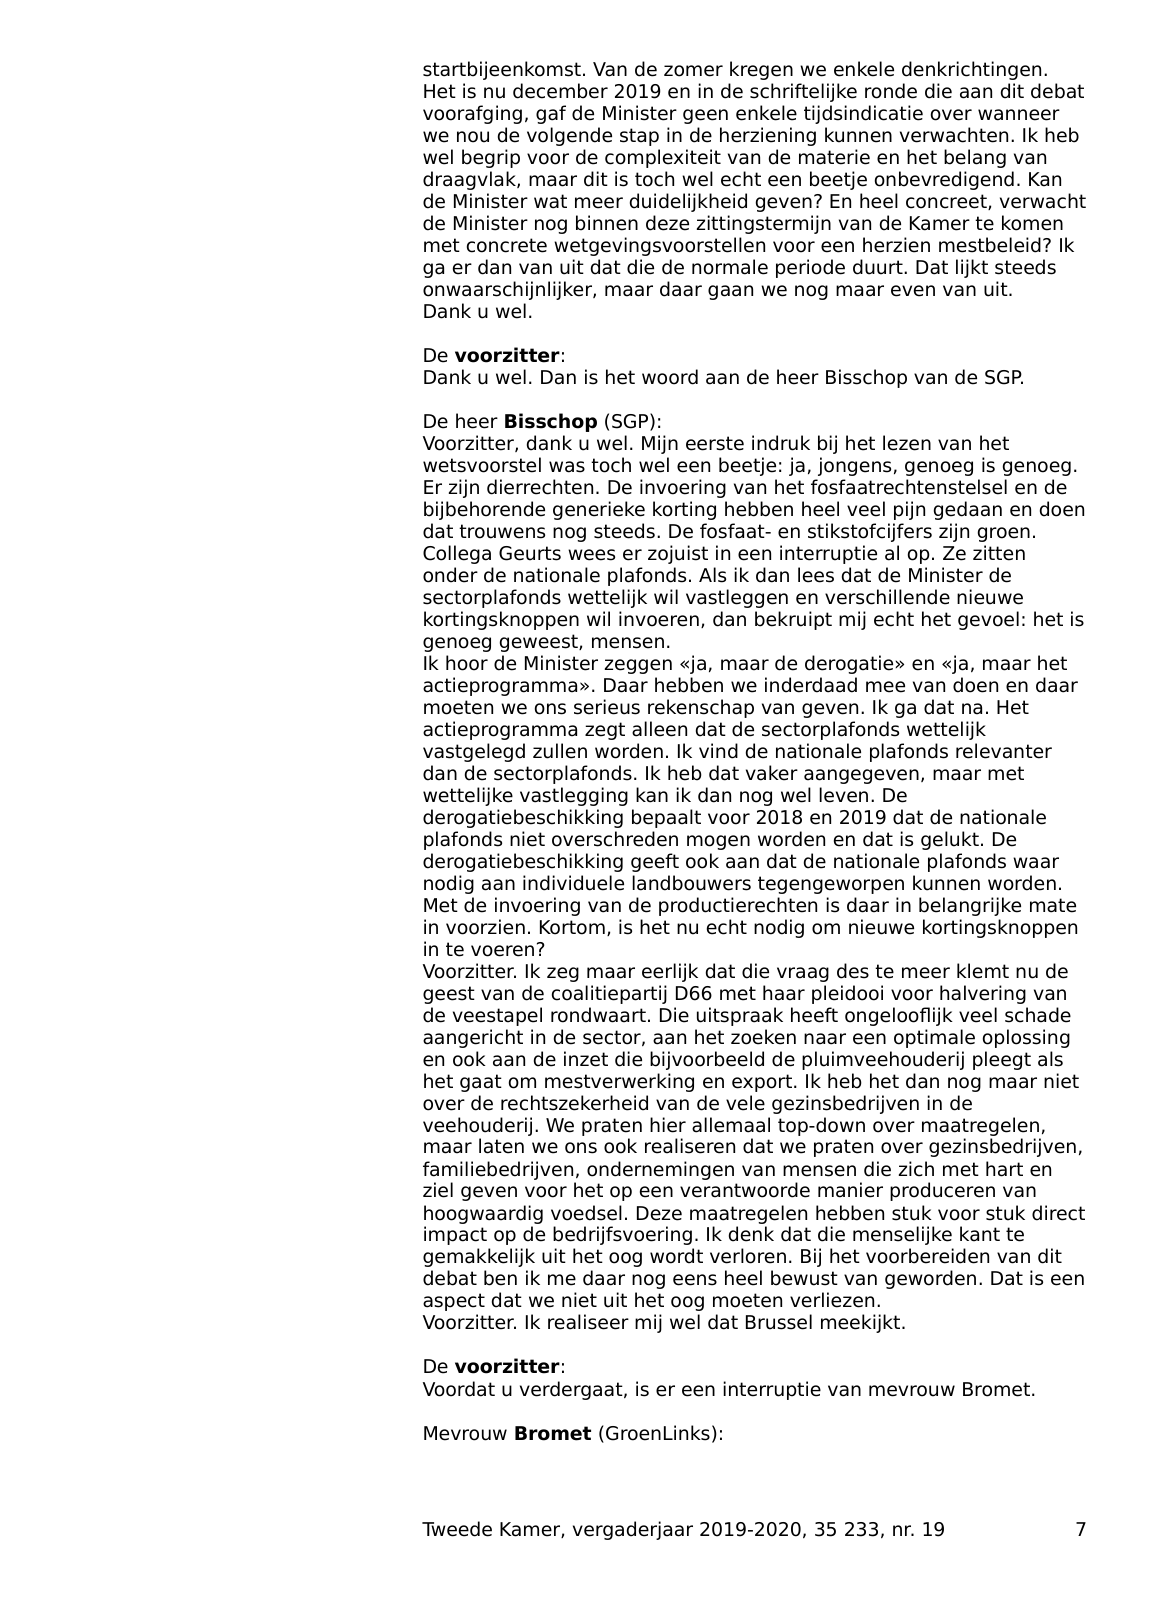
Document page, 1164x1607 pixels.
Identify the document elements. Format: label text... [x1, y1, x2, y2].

text Voorzitter, dank u wel. Mijn eerste indruk bij het lezen van het wetsvoorstel was toch wel een beetje: ja, jongens, genoeg is genoeg. Er zijn dierrechten. De invoering van het fosfaatrechtenstelsel en de bijbehorende generieke korting hebben heel veel pijn gedaan en doen dat trouwens nog steeds. De fosfaat- en stikstofcijfers zijn groen. Collega Geurts wees er zojuist in een interruptie al op. Ze zitten onder de nationale plafonds. Als ik dan lees dat de Minister de sectorplafonds wettelijk wil vastleggen en verschillende nieuwe kortingsknoppen wil invoeren, dan bekruipt mij echt het gevoel: het is genoeg geweest, mensen. [422, 433, 1087, 653]
text Voordat u verdergaat, is er een interruptie van mevrouw Bromet. [422, 1378, 1087, 1400]
text Mevrouw Bromet (GroenLinks): [422, 1423, 1087, 1444]
text Dank u wel. Dan is het woord aan de heer Bisschop van de SGP. [422, 367, 1087, 389]
text Voorzitter. Ik realiseer mij wel dat Brussel meekijkt. [422, 1312, 1087, 1334]
text De voorzitter: [422, 345, 1087, 367]
text startbijeenkomst. Van de zomer kregen we enkele denkrichtingen. Het is nu december 2019 en in de schriftelijke ronde die aan dit debat voorafging, gaf de Minister geen enkele tijdsindicatie over wanneer we nou de volgende stap in de herziening kunnen verwachten. Ik heb wel begrip voor de complexiteit van de materie en het belang van draagvlak, maar dit is toch wel echt een beetje onbevredigend. Kan de Minister wat meer duidelijkheid geven? En heel concreet, verwacht de Minister nog binnen deze zittingstermijn van de Kamer te komen met concrete wetgevingsvoorstellen voor een herzien mestbeleid? Ik ga er dan van uit dat die de normale periode duurt. Dat lijkt steeds onwaarschijnlijker, maar daar gaan we nog maar even van uit. [422, 59, 1087, 301]
text Ik hoor de Minister zeggen «ja, maar de derogatie» en «ja, maar het actieprogramma». Daar hebben we inderdaad mee van doen en daar moeten we ons serieus rekenschap van geven. Ik ga dat na. Het actieprogramma zegt alleen dat de sectorplafonds wettelijk vastgelegd zullen worden. Ik vind de nationale plafonds relevanter dan de sectorplafonds. Ik heb dat vaker aangegeven, maar met wettelijke vastlegging kan ik dan nog wel leven. De derogatiebeschikking bepaalt voor 2018 en 2019 dat de nationale plafonds niet overschreden mogen worden en dat is gelukt. De derogatiebeschikking geeft ook aan dat de nationale plafonds waar nodig aan individuele landbouwers tegengeworpen kunnen worden. Met de invoering van de productierechten is daar in belangrijke mate in voorzien. Kortom, is het nu echt nodig om nieuwe kortingsknoppen in te voeren? [422, 653, 1087, 961]
text Dank u wel. [422, 301, 1087, 323]
text Voorzitter. Ik zeg maar eerlijk dat die vraag des te meer klemt nu de geest van de coalitiepartij D66 met haar pleidooi voor halvering van de veestapel rondwaart. Die uitspraak heeft ongelooflijk veel schade aangericht in de sector, aan het zoeken naar een optimale oplossing en ook aan de inzet die bijvoorbeeld de pluimveehouderij pleegt als het gaat om mestverwerking en export. Ik heb het dan nog maar niet over de rechtszekerheid van de vele gezinsbedrijven in de veehouderij. We praten hier allemaal top-down over maatregelen, maar laten we ons ook realiseren dat we praten over gezinsbedrijven, familiebedrijven, ondernemingen van mensen die zich met hart en ziel geven voor het op een verantwoorde manier produceren van hoogwaardig voedsel. Deze maatregelen hebben stuk voor stuk direct impact op de bedrijfsvoering. Ik denk dat die menselijke kant te gemakkelijk uit het oog wordt verloren. Bij het voorbereiden van dit debat ben ik me daar nog eens heel bewust van geworden. Dat is een aspect dat we niet uit het oog moeten verliezen. [422, 961, 1087, 1312]
text De heer Bisschop (SGP): [422, 411, 1087, 433]
text De voorzitter: [422, 1356, 1087, 1378]
